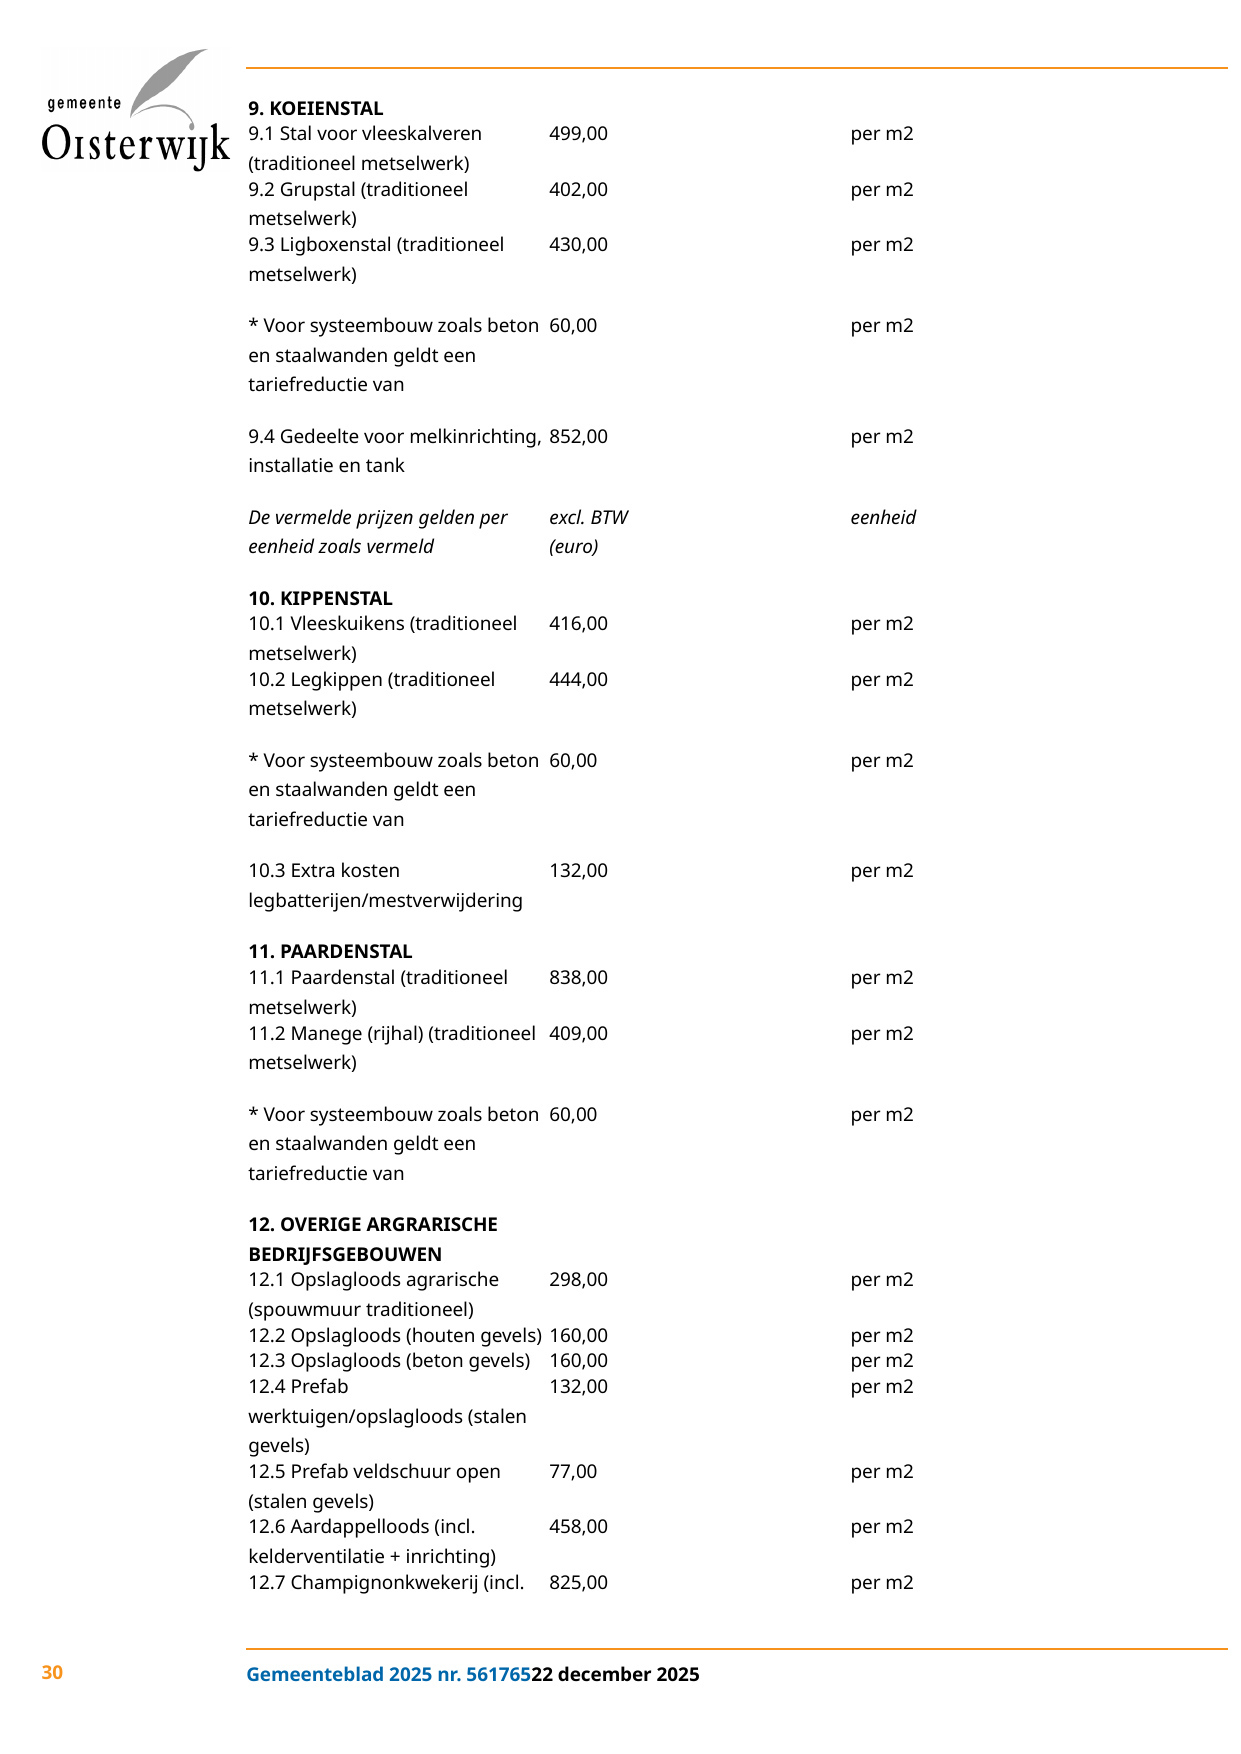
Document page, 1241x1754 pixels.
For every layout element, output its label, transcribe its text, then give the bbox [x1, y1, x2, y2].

table_cell 60,00 [549, 312, 850, 397]
table_cell per m2 [850, 1374, 1152, 1458]
table_cell 9. KOEIENSTAL [248, 95, 549, 121]
table_cell 409,00 [549, 1020, 850, 1075]
table_cell 838,00 [549, 964, 850, 1020]
table_cell De vermelde prijzen gelden per eenheid zoals vermeld [248, 504, 549, 559]
table_cell 825,00 [549, 1569, 850, 1595]
table_cell 458,00 [549, 1514, 850, 1569]
table_cell 11. PAARDENSTAL [248, 939, 549, 964]
table_cell eenheid [850, 504, 1152, 559]
table_cell [850, 286, 1152, 312]
table_cell [549, 397, 850, 423]
table_cell per m2 [850, 312, 1152, 397]
table_cell excl. BTW (euro) [549, 504, 850, 559]
table_cell [850, 585, 1152, 611]
table_cell [248, 478, 549, 504]
table_cell 10.3 Extra kosten legbatterijen/mestverwijdering [248, 858, 549, 913]
table_cell per m2 [850, 1514, 1152, 1569]
table_cell [850, 95, 1152, 121]
table_cell [850, 1211, 1152, 1267]
table_cell [850, 721, 1152, 747]
table_cell [248, 721, 549, 747]
table_cell * Voor systeembouw zoals beton en staalwanden geldt een tariefreductie van [248, 1101, 549, 1186]
table_cell 132,00 [549, 858, 850, 913]
table_cell [549, 559, 850, 585]
table_cell 12.4 Prefab werktuigen/opslagloods (stalen gevels) [248, 1374, 549, 1458]
table_cell [248, 1075, 549, 1101]
table_cell [850, 939, 1152, 964]
table_cell 11.2 Manege (rijhal) (traditioneel metselwerk) [248, 1020, 549, 1075]
table_cell 402,00 [549, 176, 850, 231]
table_cell [549, 286, 850, 312]
table_cell [248, 559, 549, 585]
table_cell per m2 [850, 611, 1152, 666]
table_cell per m2 [850, 1569, 1152, 1595]
table_cell 9.2 Grupstal (traditioneel metselwerk) [248, 176, 549, 231]
table_cell per m2 [850, 666, 1152, 721]
table_cell per m2 [850, 747, 1152, 832]
table_cell [850, 913, 1152, 939]
table_cell 10.2 Legkippen (traditioneel metselwerk) [248, 666, 549, 721]
table_cell [549, 721, 850, 747]
table_cell 12.1 Opslagloods agrarische (spouwmuur traditioneel) [248, 1267, 549, 1322]
table_cell 12.3 Opslagloods (beton gevels) [248, 1348, 549, 1373]
table_cell [248, 1186, 549, 1211]
table_cell per m2 [850, 1348, 1152, 1373]
table_cell 12. OVERIGE ARGRARISCHE BEDRIJFSGEBOUWEN [248, 1211, 549, 1267]
table_cell 9.1 Stal voor vleeskalveren (traditioneel metselwerk) [248, 121, 549, 176]
table_cell per m2 [850, 1322, 1152, 1348]
table_cell [549, 1186, 850, 1211]
table_cell [850, 1075, 1152, 1101]
table_cell 852,00 [549, 423, 850, 478]
table_cell 444,00 [549, 666, 850, 721]
table_cell [549, 1075, 850, 1101]
table_cell [248, 913, 549, 939]
table_cell [549, 832, 850, 858]
table_cell 12.6 Aardappelloods (incl. kelderventilatie + inrichting) [248, 1514, 549, 1569]
table_cell 430,00 [549, 231, 850, 286]
table_cell 11.1 Paardenstal (traditioneel metselwerk) [248, 964, 549, 1020]
picture [41, 47, 231, 172]
table_cell 10. KIPPENSTAL [248, 585, 549, 611]
table_cell per m2 [850, 1020, 1152, 1075]
table_cell per m2 [850, 423, 1152, 478]
table_cell [549, 939, 850, 964]
table_cell per m2 [850, 121, 1152, 176]
table_cell per m2 [850, 1458, 1152, 1514]
table_cell [248, 397, 549, 423]
table_cell [850, 1186, 1152, 1211]
table_cell [549, 1211, 850, 1267]
table_cell 132,00 [549, 1374, 850, 1458]
table_cell 10.1 Vleeskuikens (traditioneel metselwerk) [248, 611, 549, 666]
table_cell * Voor systeembouw zoals beton en staalwanden geldt een tariefreductie van [248, 747, 549, 832]
table_cell [850, 559, 1152, 585]
table_cell [850, 478, 1152, 504]
table_cell 416,00 [549, 611, 850, 666]
table_cell [549, 585, 850, 611]
table_cell per m2 [850, 1101, 1152, 1186]
table_cell 77,00 [549, 1458, 850, 1514]
table_cell [549, 913, 850, 939]
table_cell 9.3 Ligboxenstal (traditioneel metselwerk) [248, 231, 549, 286]
table_cell per m2 [850, 231, 1152, 286]
table_cell per m2 [850, 176, 1152, 231]
table_cell 12.7 Champignonkwekerij (incl. [248, 1569, 549, 1595]
table_cell 499,00 [549, 121, 850, 176]
table_cell [248, 286, 549, 312]
table_cell 12.2 Opslagloods (houten gevels) [248, 1322, 549, 1348]
table_cell per m2 [850, 964, 1152, 1020]
table_cell per m2 [850, 1267, 1152, 1322]
table_cell 12.5 Prefab veldschuur open (stalen gevels) [248, 1458, 549, 1514]
table_cell [850, 832, 1152, 858]
table_cell [850, 397, 1152, 423]
table_cell 60,00 [549, 747, 850, 832]
table_cell 160,00 [549, 1348, 850, 1373]
table_cell per m2 [850, 858, 1152, 913]
table_cell [248, 832, 549, 858]
table_cell 60,00 [549, 1101, 850, 1186]
table_cell * Voor systeembouw zoals beton en staalwanden geldt een tariefreductie van [248, 312, 549, 397]
table_cell [549, 478, 850, 504]
table_cell [549, 95, 850, 121]
table_cell 160,00 [549, 1322, 850, 1348]
table_cell 9.4 Gedeelte voor melkinrichting, installatie en tank [248, 423, 549, 478]
table_cell 298,00 [549, 1267, 850, 1322]
